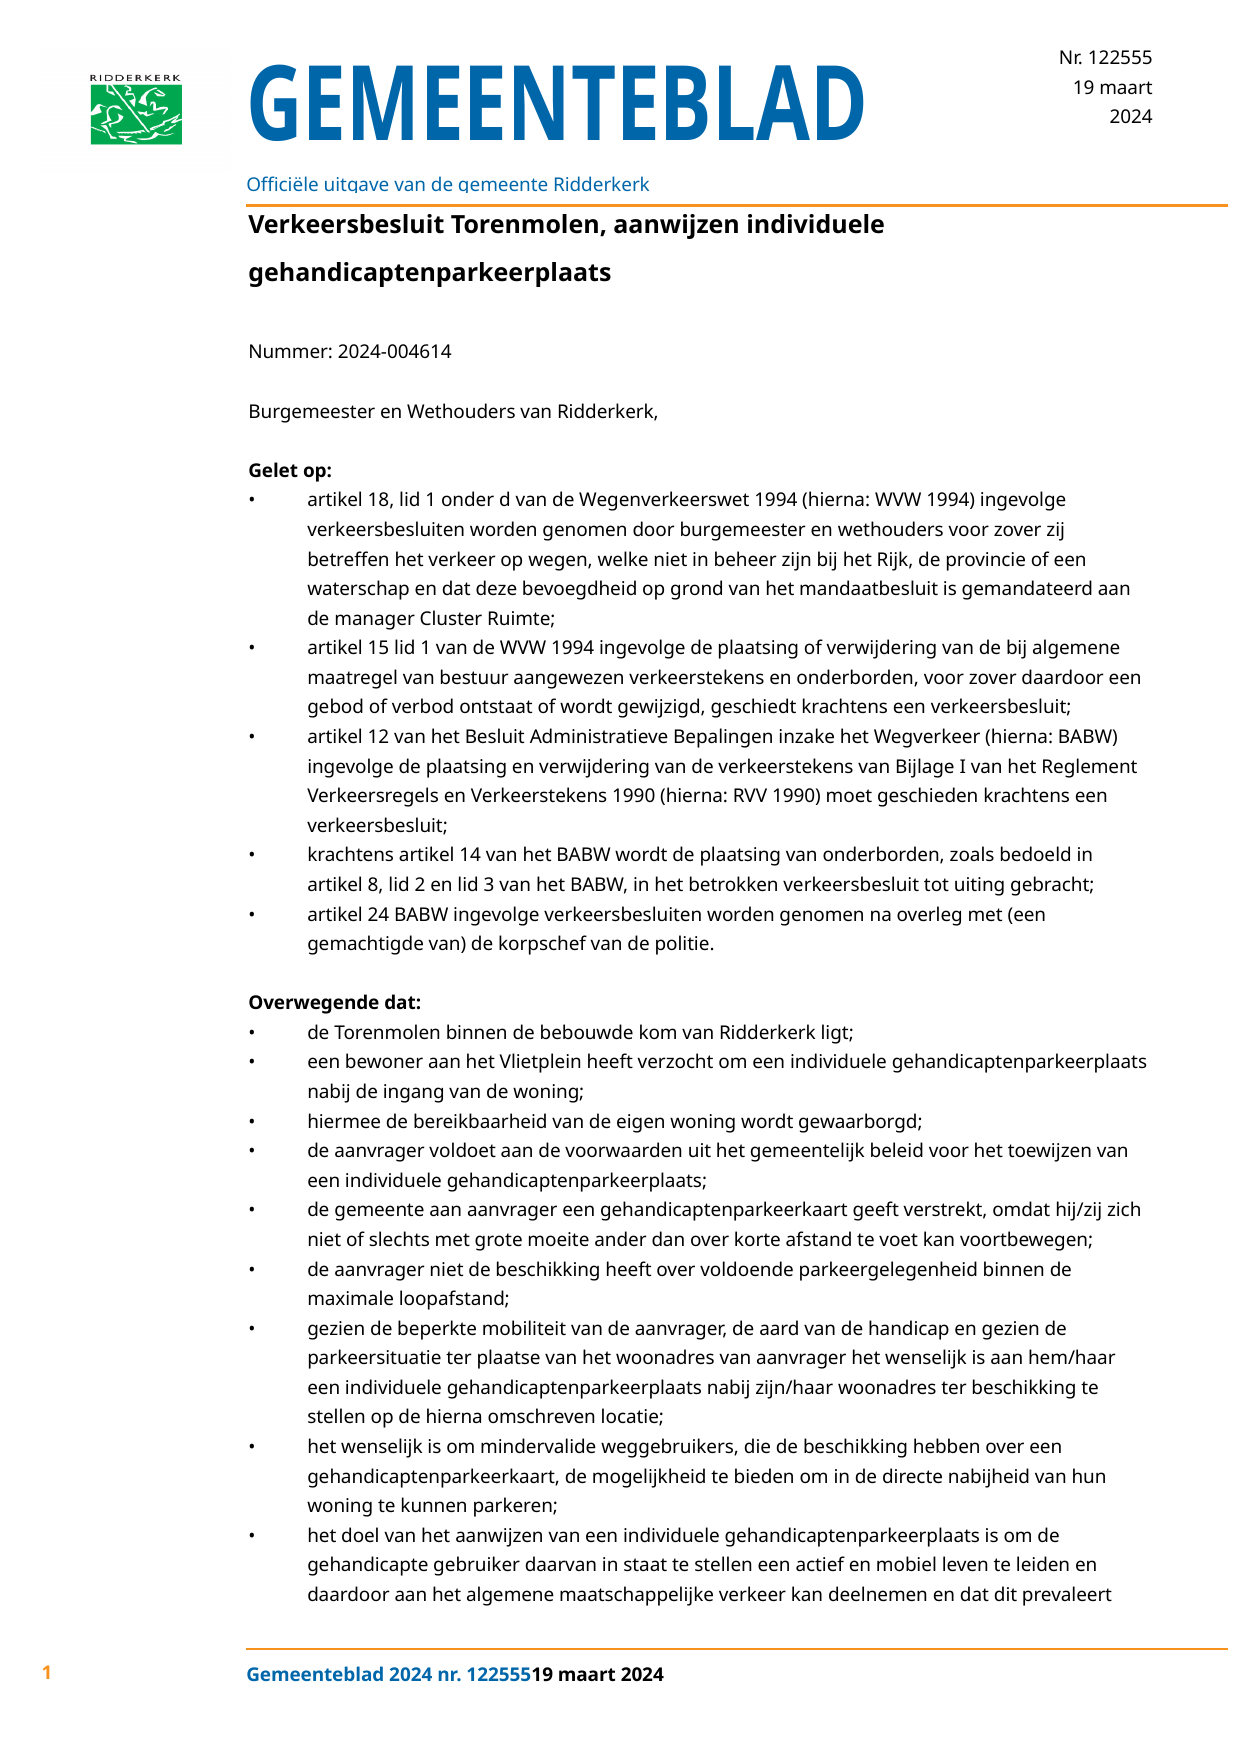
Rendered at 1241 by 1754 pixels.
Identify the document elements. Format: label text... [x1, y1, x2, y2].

list artikel 15 lid 1 van de WVW 1994 ingevolge de plaatsing of verwijdering van de bij algemene maatregel van bestuur aangewezen verkeerstekens en onderborden, voor zover daardoor een gebod of verbod ontstaat of wordt gewijzigd, geschiedt krachtens een verkeersbesluit; [248, 634, 1152, 719]
list de aanvrager niet de beschikking heeft over voldoende parkeergelegenheid binnen de maximale loopafstand; [248, 1256, 1152, 1311]
text Gelet op: [248, 457, 1152, 483]
list krachtens artikel 14 van het BABW wordt de plaatsing van onderborden, zoals bedoeld in artikel 8, lid 2 en lid 3 van het BABW, in het betrokken verkeersbesluit tot uiting gebracht; [248, 842, 1152, 897]
picture [41, 47, 231, 172]
list het wenselijk is om mindervalide weggebruikers, die de beschikking hebben over een gehandicaptenparkeerkaart, de mogelijkheid te bieden om in de directe nabijheid van hun woning te kunnen parkeren; [248, 1433, 1152, 1518]
list artikel 24 BABW ingevolge verkeersbesluiten worden genomen na overleg met (een gemachtigde van) de korpschef van de politie. [248, 901, 1152, 956]
text Burgemeester en Wethouders van Ridderkerk, [248, 398, 1152, 423]
list de aanvrager voldoet aan de voorwaarden uit het gemeentelijk beleid voor het toewijzen van een individuele gehandicaptenparkeerplaats; [248, 1137, 1152, 1193]
list gezien de beperkte mobiliteit van de aanvrager, de aard van de handicap en gezien de parkeersituatie ter plaatse van het woonadres van aanvrager het wenselijk is aan hem/haar een individuele gehandicaptenparkeerplaats nabij zijn/haar woonadres ter beschikking te stellen op de hierna omschreven locatie; [248, 1315, 1152, 1429]
list een bewoner aan het Vlietplein heeft verzocht om een individuele gehandicaptenparkeerplaats nabij de ingang van de woning; [248, 1049, 1152, 1104]
list het doel van het aanwijzen van een individuele gehandicaptenparkeerplaats is om de gehandicapte gebruiker daarvan in staat te stellen een actief en mobiel leven te leiden en daardoor aan het algemene maatschappelijke verkeer kan deelnemen en dat dit prevaleert [248, 1522, 1152, 1607]
list hiermee de bereikbaarheid van de eigen woning wordt gewaarborgd; [248, 1108, 1152, 1133]
list de gemeente aan aanvrager een gehandicaptenparkeerkaart geeft verstrekt, omdat hij/zij zich niet of slechts met grote moeite ander dan over korte afstand te voet kan voortbewegen; [248, 1197, 1152, 1252]
list artikel 12 van het Besluit Administratieve Bepalingen inzake het Wegverkeer (hierna: BABW) ingevolge de plaatsing en verwijdering van de verkeerstekens van Bijlage I van het Reglement Verkeersregels en Verkeerstekens 1990 (hierna: RVV 1990) moet geschieden krachtens een verkeersbesluit; [248, 723, 1152, 838]
list artikel 18, lid 1 onder d van de Wegenverkeerswet 1994 (hierna: WVW 1994) ingevolge verkeersbesluiten worden genomen door burgemeester en wethouders voor zover zij betreffen het verkeer op wegen, welke niet in beheer zijn bij het Rijk, de provincie of een waterschap en dat deze bevoegdheid op grond van het mandaatbesluit is gemandateerd aan de manager Cluster Ruimte; [248, 487, 1152, 631]
text Verkeersbesluit Torenmolen, aanwijzen individuele gehandicaptenparkeerplaats [248, 207, 1152, 288]
list de Torenmolen binnen de bebouwde kom van Ridderkerk ligt; [248, 1019, 1152, 1045]
text Nummer: 2024-004614 [248, 339, 1152, 364]
text Overwegende dat: [248, 989, 1152, 1015]
